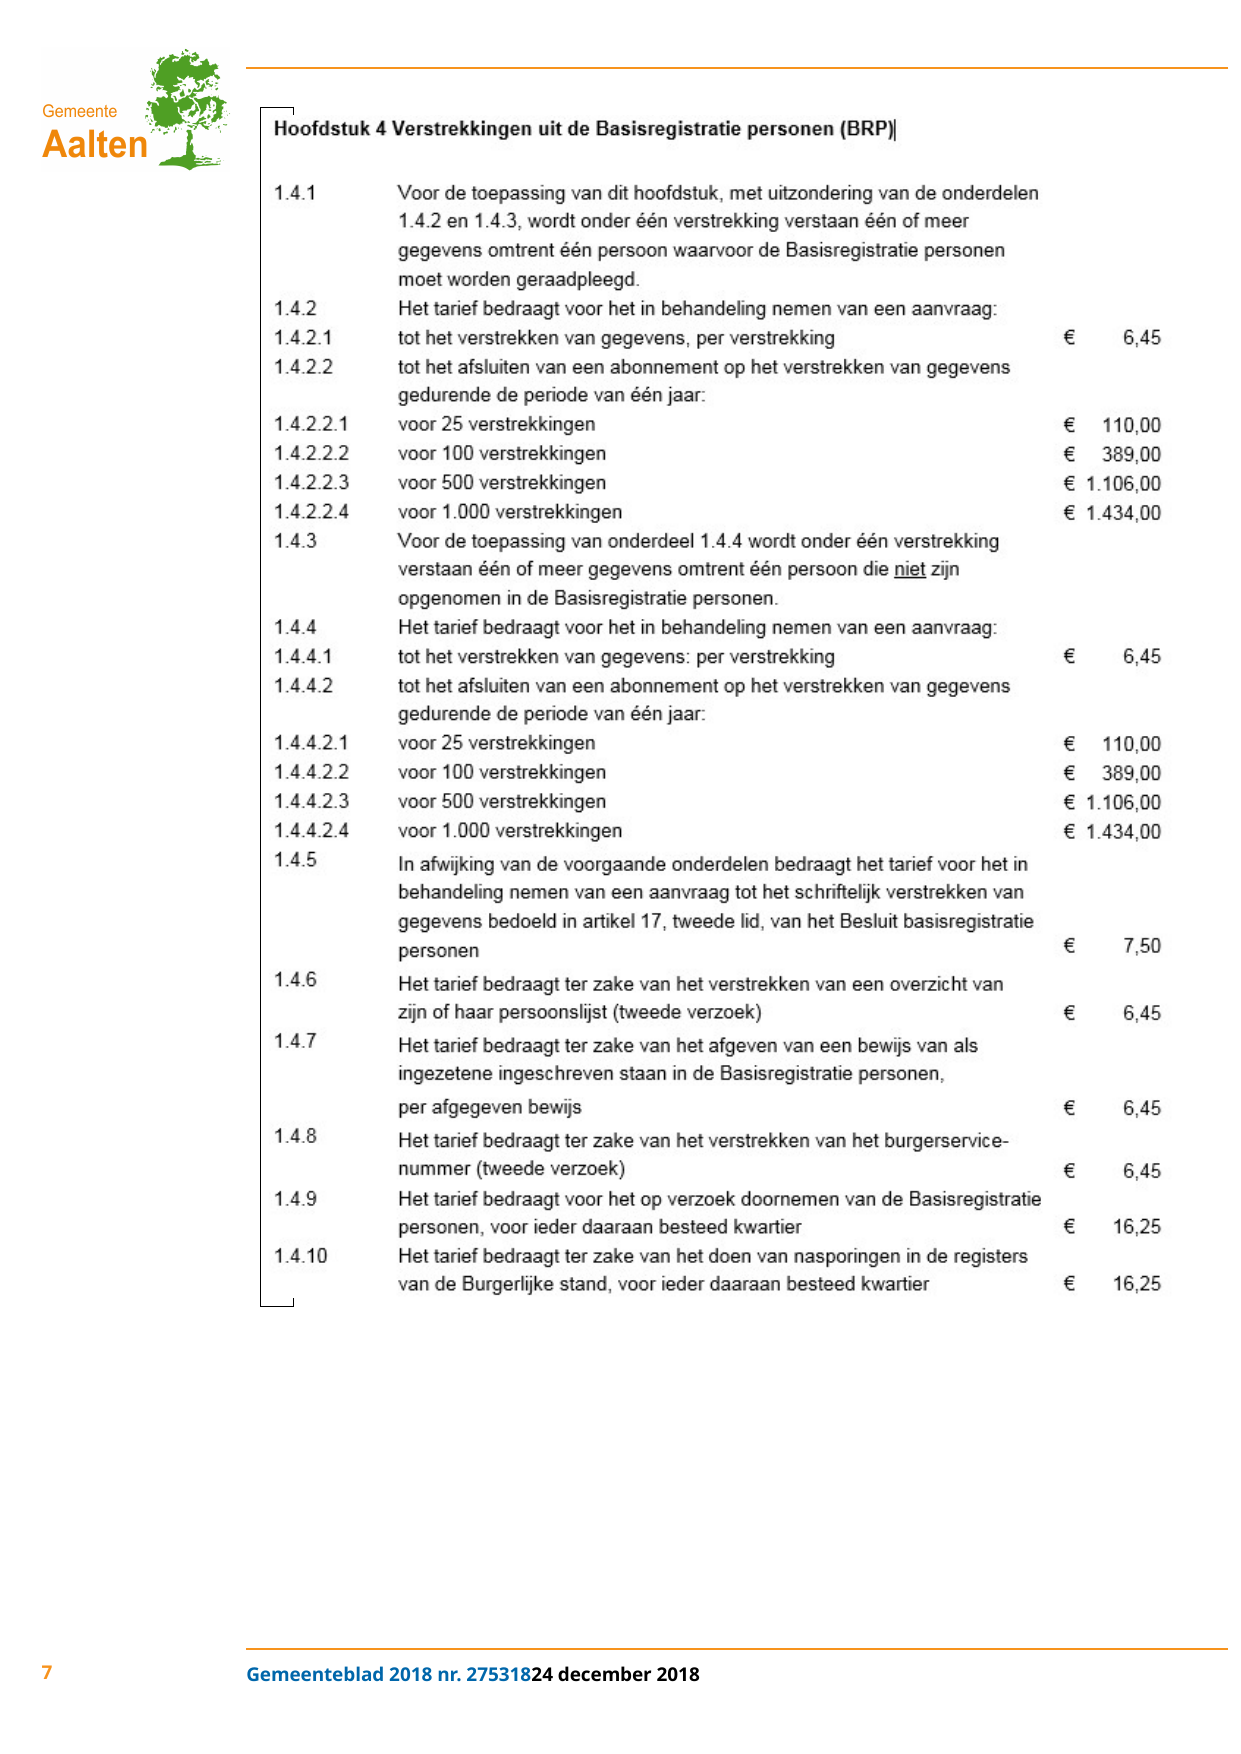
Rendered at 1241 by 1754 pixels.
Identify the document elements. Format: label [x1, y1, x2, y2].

picture [268, 115, 1173, 1298]
picture [41, 47, 231, 172]
